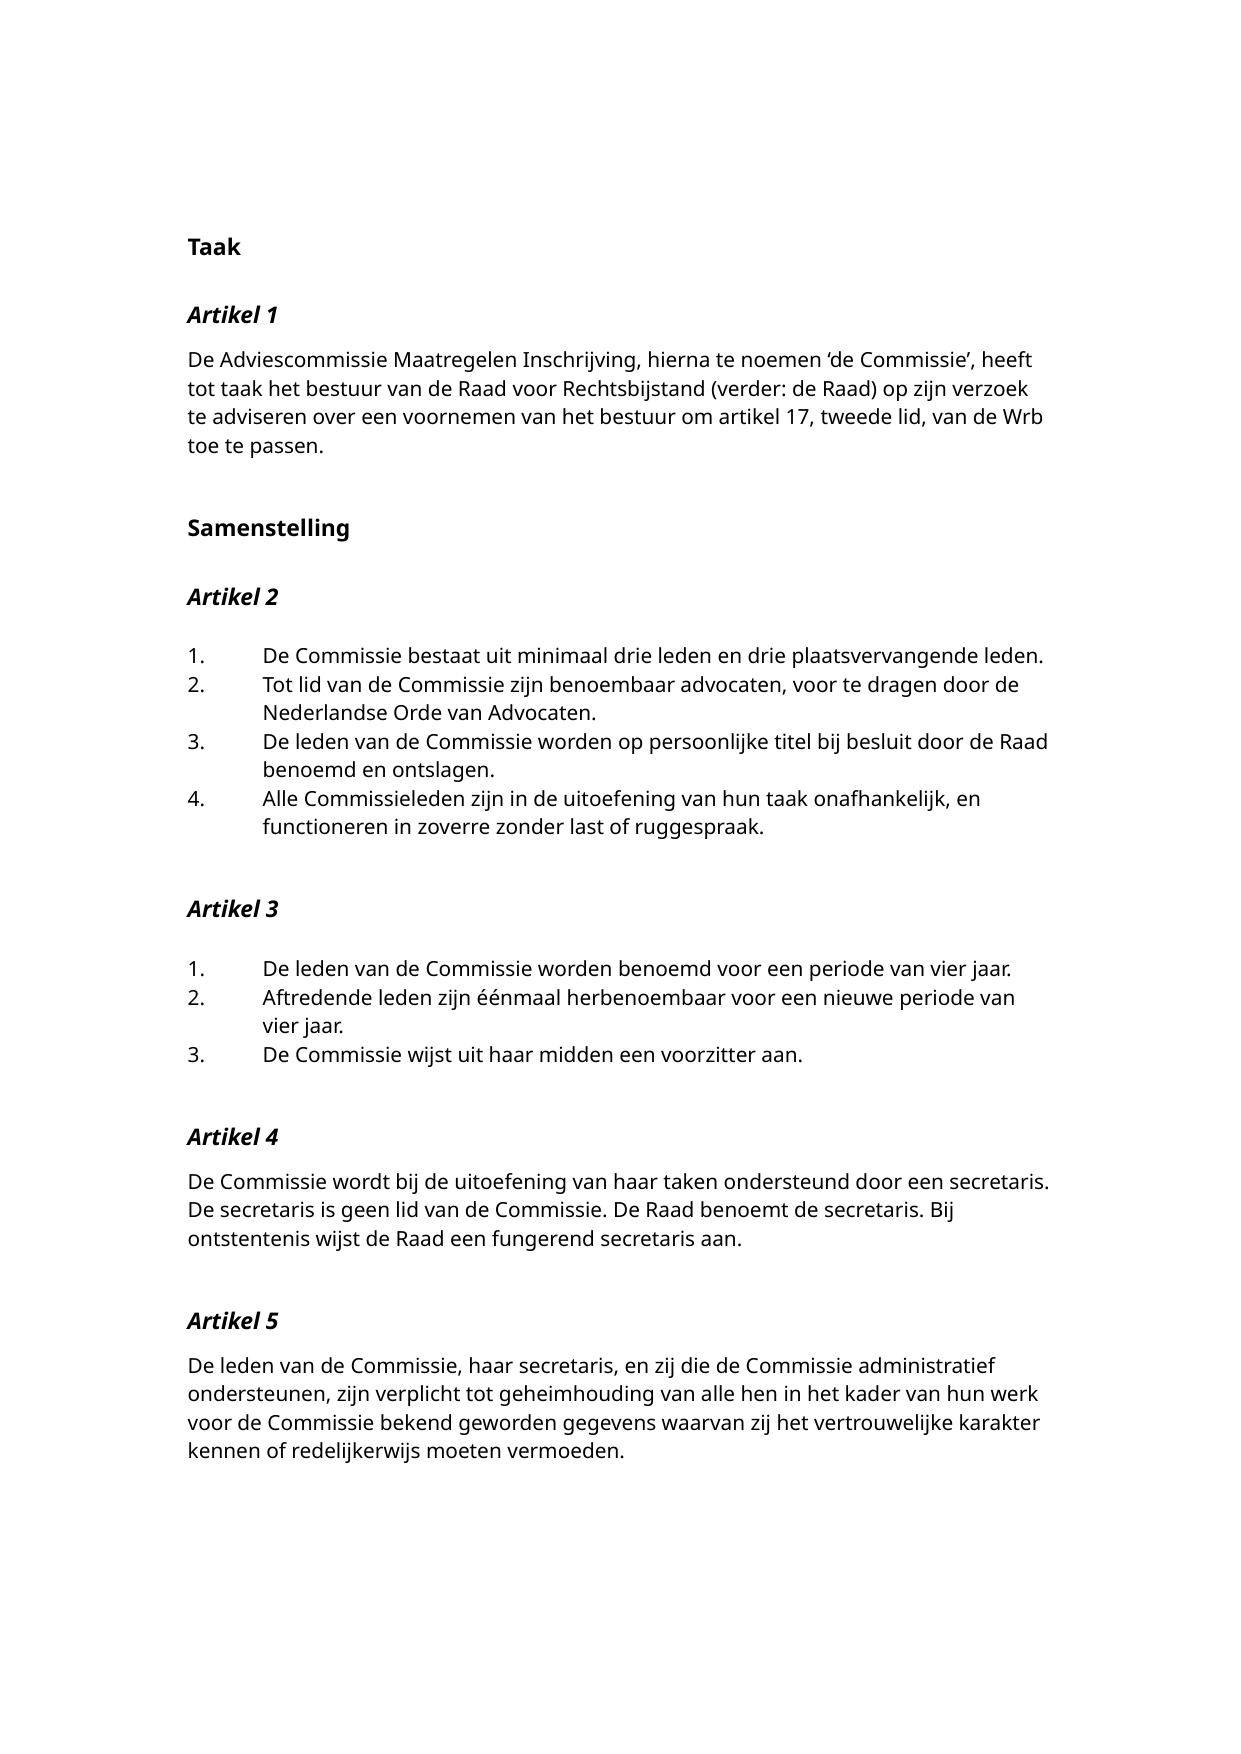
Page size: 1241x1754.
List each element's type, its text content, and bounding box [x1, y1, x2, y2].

subtitle Samenstelling [187, 512, 1053, 543]
subtitle Artikel 4 [187, 1121, 1053, 1152]
text De leden van de Commissie, haar secretaris, en zij die de Commissie administratief ondersteunen, zijn verplicht tot geheimhouding van alle hen in het kader van hun werk voor de Commissie bekend geworden gegevens waarvan zij het vertrouwelijke karakter kennen of redelijkerwijs moeten vermoeden. [187, 1351, 1053, 1465]
list Alle Commissieleden zijn in de uitoefening van hun taak onafhankelijk, en functioneren in zoverre zonder last of ruggespraak. [187, 784, 1053, 841]
subtitle Taak [187, 230, 1053, 262]
list De Commissie wijst uit haar midden een voorzitter aan. [187, 1040, 1053, 1068]
subtitle Artikel 3 [187, 893, 1053, 924]
subtitle Artikel 5 [187, 1305, 1053, 1336]
list Aftredende leden zijn éénmaal herbenoembaar voor een nieuwe periode van vier jaar. [187, 983, 1053, 1040]
list De leden van de Commissie worden op persoonlijke titel bij besluit door de Raad benoemd en ontslagen. [187, 727, 1053, 784]
list Tot lid van de Commissie zijn benoembaar advocaten, voor te dragen door de Nederlandse Orde van Advocaten. [187, 670, 1053, 727]
subtitle Artikel 2 [187, 580, 1053, 612]
text De Adviescommissie Maatregelen Inschrijving, hierna te noemen ‘de Commissie’, heeft tot taak het bestuur van de Raad voor Rechtsbijstand (verder: de Raad) op zijn verzoek te adviseren over een voornemen van het bestuur om artikel 17, tweede lid, van de Wrb toe te passen. [187, 345, 1053, 459]
text De Commissie wordt bij de uitoefening van haar taken ondersteund door een secretaris. De secretaris is geen lid van de Commissie. De Raad benoemt de secretaris. Bij ontstentenis wijst de Raad een fungerend secretaris aan. [187, 1167, 1053, 1252]
list De leden van de Commissie worden benoemd voor een periode van vier jaar. [187, 954, 1053, 983]
list De Commissie bestaat uit minimaal drie leden en drie plaatsvervangende leden. [187, 642, 1053, 670]
subtitle Artikel 1 [187, 299, 1053, 330]
